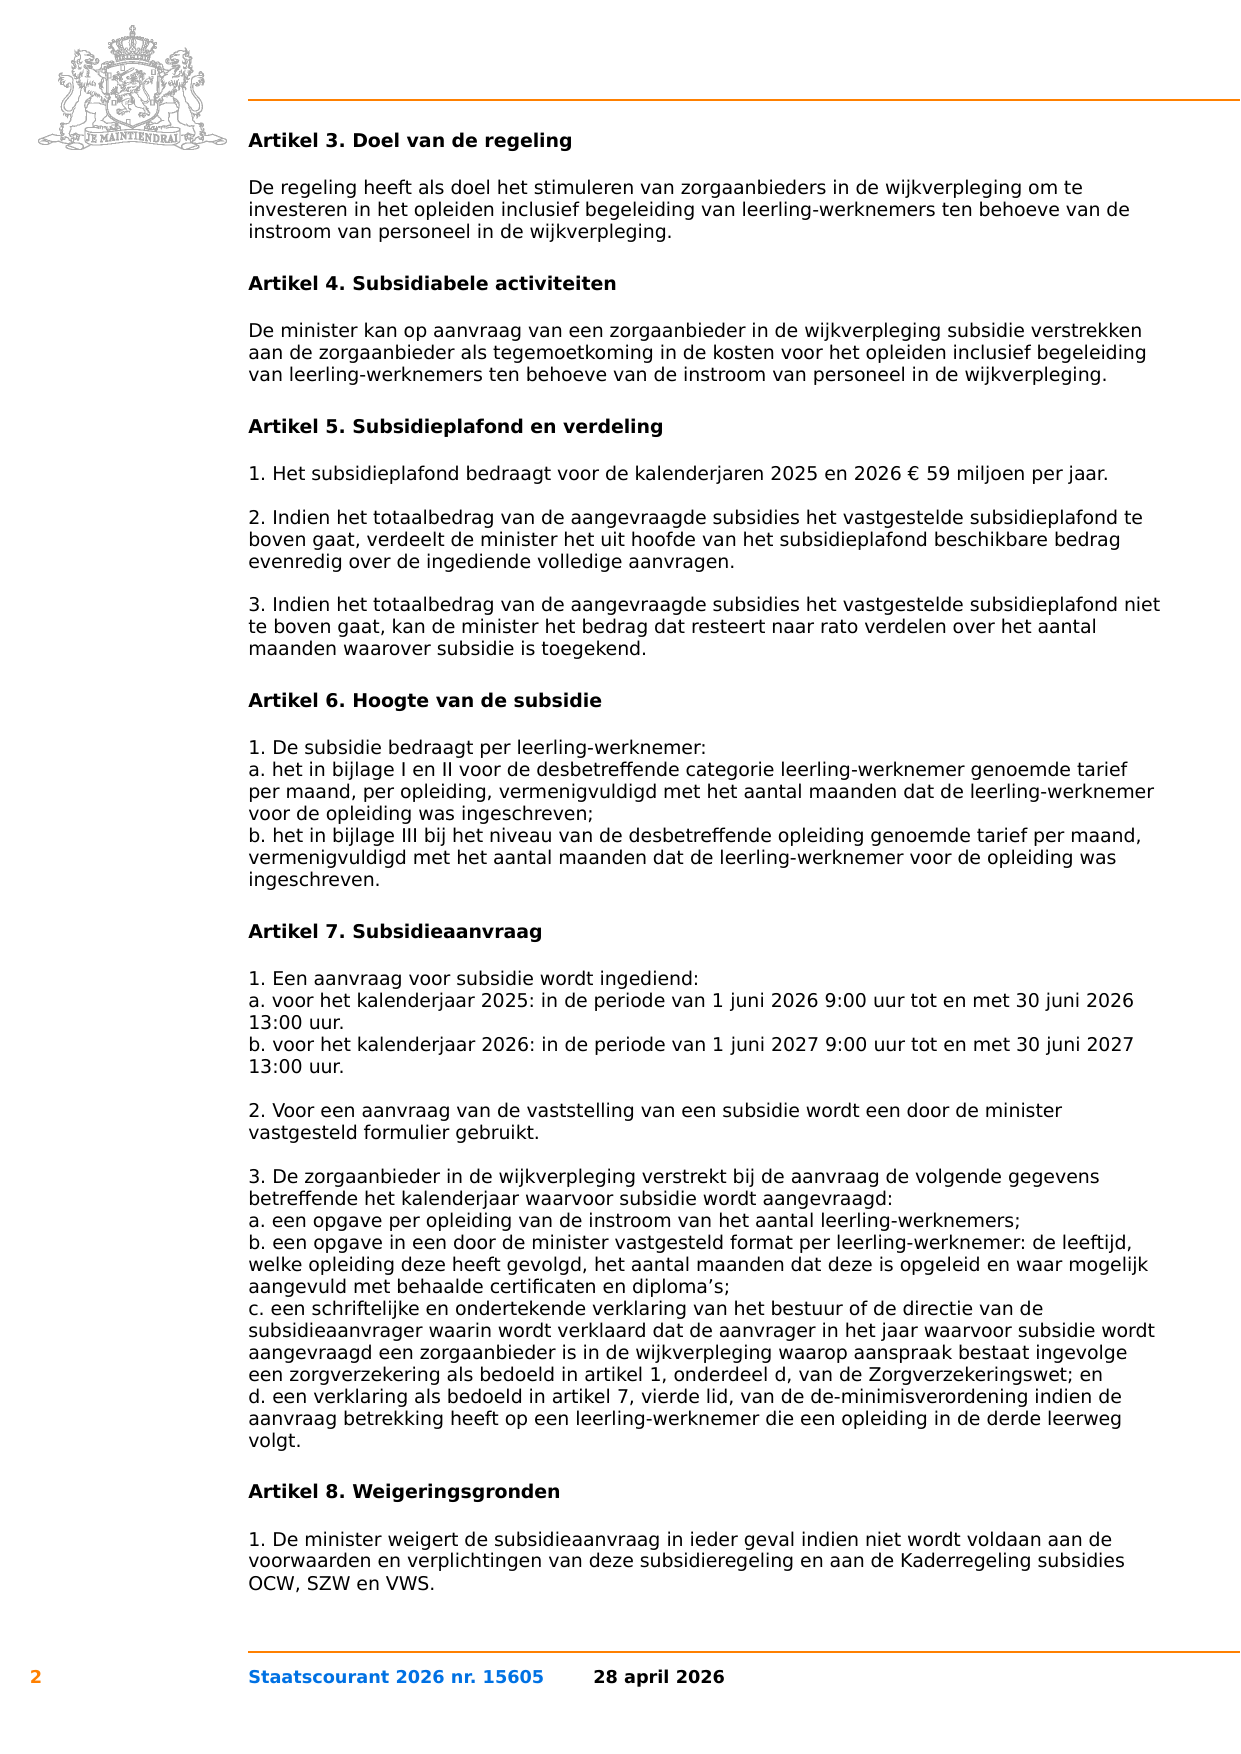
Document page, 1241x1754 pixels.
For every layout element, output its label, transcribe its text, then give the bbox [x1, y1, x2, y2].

text a. het in bijlage I en II voor de desbetreffende categorie leerling-werknemer genoemde tarief per maand, per opleiding, vermenigvuldigd met het aantal maanden dat de leerling-werknemer voor de opleiding was ingeschreven; [248, 759, 1163, 825]
subtitle Artikel 8. Weigeringsgronden [248, 1481, 1163, 1503]
text 2. Indien het totaalbedrag van de aangevraagde subsidies het vastgestelde subsidieplafond te boven gaat, verdeelt de minister het uit hoofde van het subsidieplafond beschikbare bedrag evenredig over de ingediende volledige aanvragen. [248, 507, 1163, 572]
text 1. Een aanvraag voor subsidie wordt ingediend: [248, 968, 1163, 990]
text 1. Het subsidieplafond bedraagt voor de kalenderjaren 2025 en 2026 € 59 miljoen per jaar. [248, 463, 1163, 485]
text a. een opgave per opleiding van de instroom van het aantal leerling-werknemers; [248, 1210, 1163, 1232]
subtitle Artikel 7. Subsidieaanvraag [248, 921, 1163, 943]
text b. een opgave in een door de minister vastgesteld format per leerling-werknemer: de leeftijd, welke opleiding deze heeft gevolgd, het aantal maanden dat deze is opgeleid en waar mogelijk aangevuld met behaalde certificaten en diploma’s; [248, 1232, 1163, 1298]
text 3. Indien het totaalbedrag van de aangevraagde subsidies het vastgestelde subsidieplafond niet te boven gaat, kan de minister het bedrag dat resteert naar rato verdelen over het aantal maanden waarover subsidie is toegekend. [248, 594, 1163, 660]
subtitle Artikel 5. Subsidieplafond en verdeling [248, 416, 1163, 438]
text 1. De minister weigert de subsidieaanvraag in ieder geval indien niet wordt voldaan aan de voorwaarden en verplichtingen van deze subsidieregeling en aan de Kaderregeling subsidies OCW, SZW en VWS. [248, 1528, 1163, 1594]
subtitle Artikel 3. Doel van de regeling [248, 130, 1163, 152]
text b. het in bijlage III bij het niveau van de desbetreffende opleiding genoemde tarief per maand, vermenigvuldigd met het aantal maanden dat de leerling-werknemer voor de opleiding was ingeschreven. [248, 825, 1163, 891]
text De minister kan op aanvraag van een zorgaanbieder in de wijkverpleging subsidie verstrekken aan de zorgaanbieder als tegemoetkoming in de kosten voor het opleiden inclusief begeleiding van leerling-werknemers ten behoeve van de instroom van personeel in de wijkverpleging. [248, 320, 1163, 386]
subtitle Artikel 6. Hoogte van de subsidie [248, 690, 1163, 712]
text De regeling heeft als doel het stimuleren van zorgaanbieders in de wijkverpleging om te investeren in het opleiden inclusief begeleiding van leerling-werknemers ten behoeve van de instroom van personeel in de wijkverpleging. [248, 177, 1163, 243]
text d. een verklaring als bedoeld in artikel 7, vierde lid, van de de-minimisverordening indien de aanvraag betrekking heeft op een leerling-werknemer die een opleiding in de derde leerweg volgt. [248, 1386, 1163, 1451]
text 3. De zorgaanbieder in de wijkverpleging verstrekt bij de aanvraag de volgende gegevens betreffende het kalenderjaar waarvoor subsidie wordt aangevraagd: [248, 1166, 1163, 1210]
text a. voor het kalenderjaar 2025: in de periode van 1 juni 2026 9:00 uur tot en met 30 juni 2026 13:00 uur. [248, 990, 1163, 1034]
text 2. Voor een aanvraag van de vaststelling van een subsidie wordt een door de minister vastgesteld formulier gebruikt. [248, 1100, 1163, 1144]
text b. voor het kalenderjaar 2026: in de periode van 1 juni 2027 9:00 uur tot en met 30 juni 2027 13:00 uur. [248, 1034, 1163, 1078]
text 1. De subsidie bedraagt per leerling-werknemer: [248, 737, 1163, 759]
subtitle Artikel 4. Subsidiabele activiteiten [248, 273, 1163, 295]
picture [38, 25, 227, 150]
text c. een schriftelijke en ondertekende verklaring van het bestuur of de directie van de subsidieaanvrager waarin wordt verklaard dat de aanvrager in het jaar waarvoor subsidie wordt aangevraagd een zorgaanbieder is in de wijkverpleging waarop aanspraak bestaat ingevolge een zorgverzekering als bedoeld in artikel 1, onderdeel d, van de Zorgverzekeringswet; en [248, 1298, 1163, 1386]
